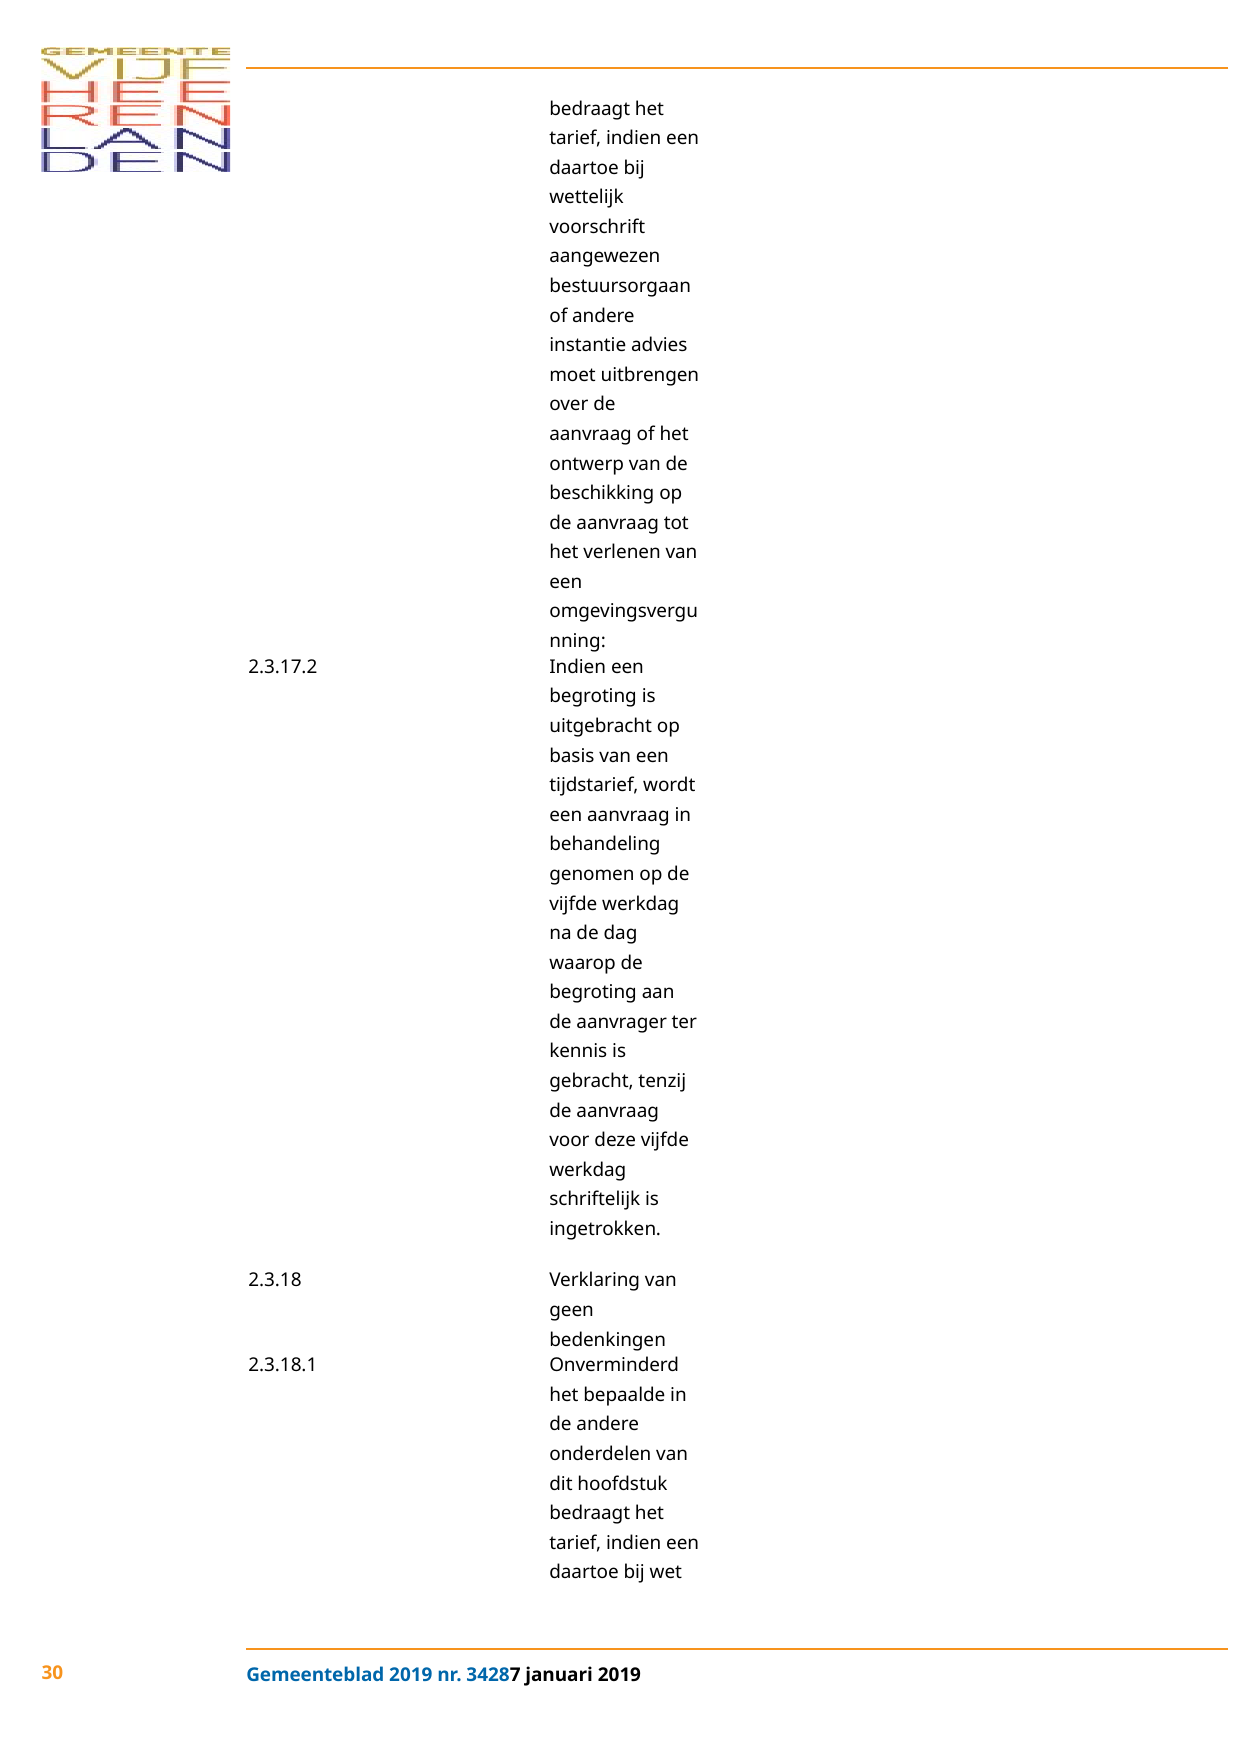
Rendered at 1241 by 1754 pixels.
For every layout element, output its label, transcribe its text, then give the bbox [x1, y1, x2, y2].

table_cell 2.3.18.1 [248, 1351, 549, 1584]
picture [41, 47, 231, 172]
table_cell [549, 1241, 700, 1267]
table_cell [700, 1241, 1001, 1267]
table_cell 2.3.17.2 [248, 653, 549, 1241]
table_cell [700, 1351, 1001, 1584]
table_cell [700, 95, 1001, 653]
table_cell 2.3.18 [248, 1267, 549, 1351]
table_cell Onverminderd het bepaalde in de andere onderdelen van dit hoofdstuk bedraagt het tarief, indien een daartoe bij wet [549, 1351, 700, 1584]
table_cell Indien een begroting is uitgebracht op basis van een tijdstarief, wordt een aanvraag in behandeling genomen op de vijfde werkdag na de dag waarop de begroting aan de aanvrager ter kennis is gebracht, tenzij de aanvraag voor deze vijfde werkdag schriftelijk is ingetrokken. [549, 653, 700, 1241]
table_cell bedraagt het tarief, indien een daartoe bij wettelijk voorschrift aangewezen bestuursorgaan of andere instantie advies moet uitbrengen over de aanvraag of het ontwerp van de beschikking op de aanvraag tot het verlenen van een omgevingsvergunning: [549, 95, 700, 653]
table_cell [700, 653, 1001, 1241]
table_cell Verklaring van geen bedenkingen [549, 1267, 700, 1351]
table_cell [700, 1267, 1001, 1351]
table_cell [248, 95, 549, 653]
table_cell [248, 1241, 549, 1267]
